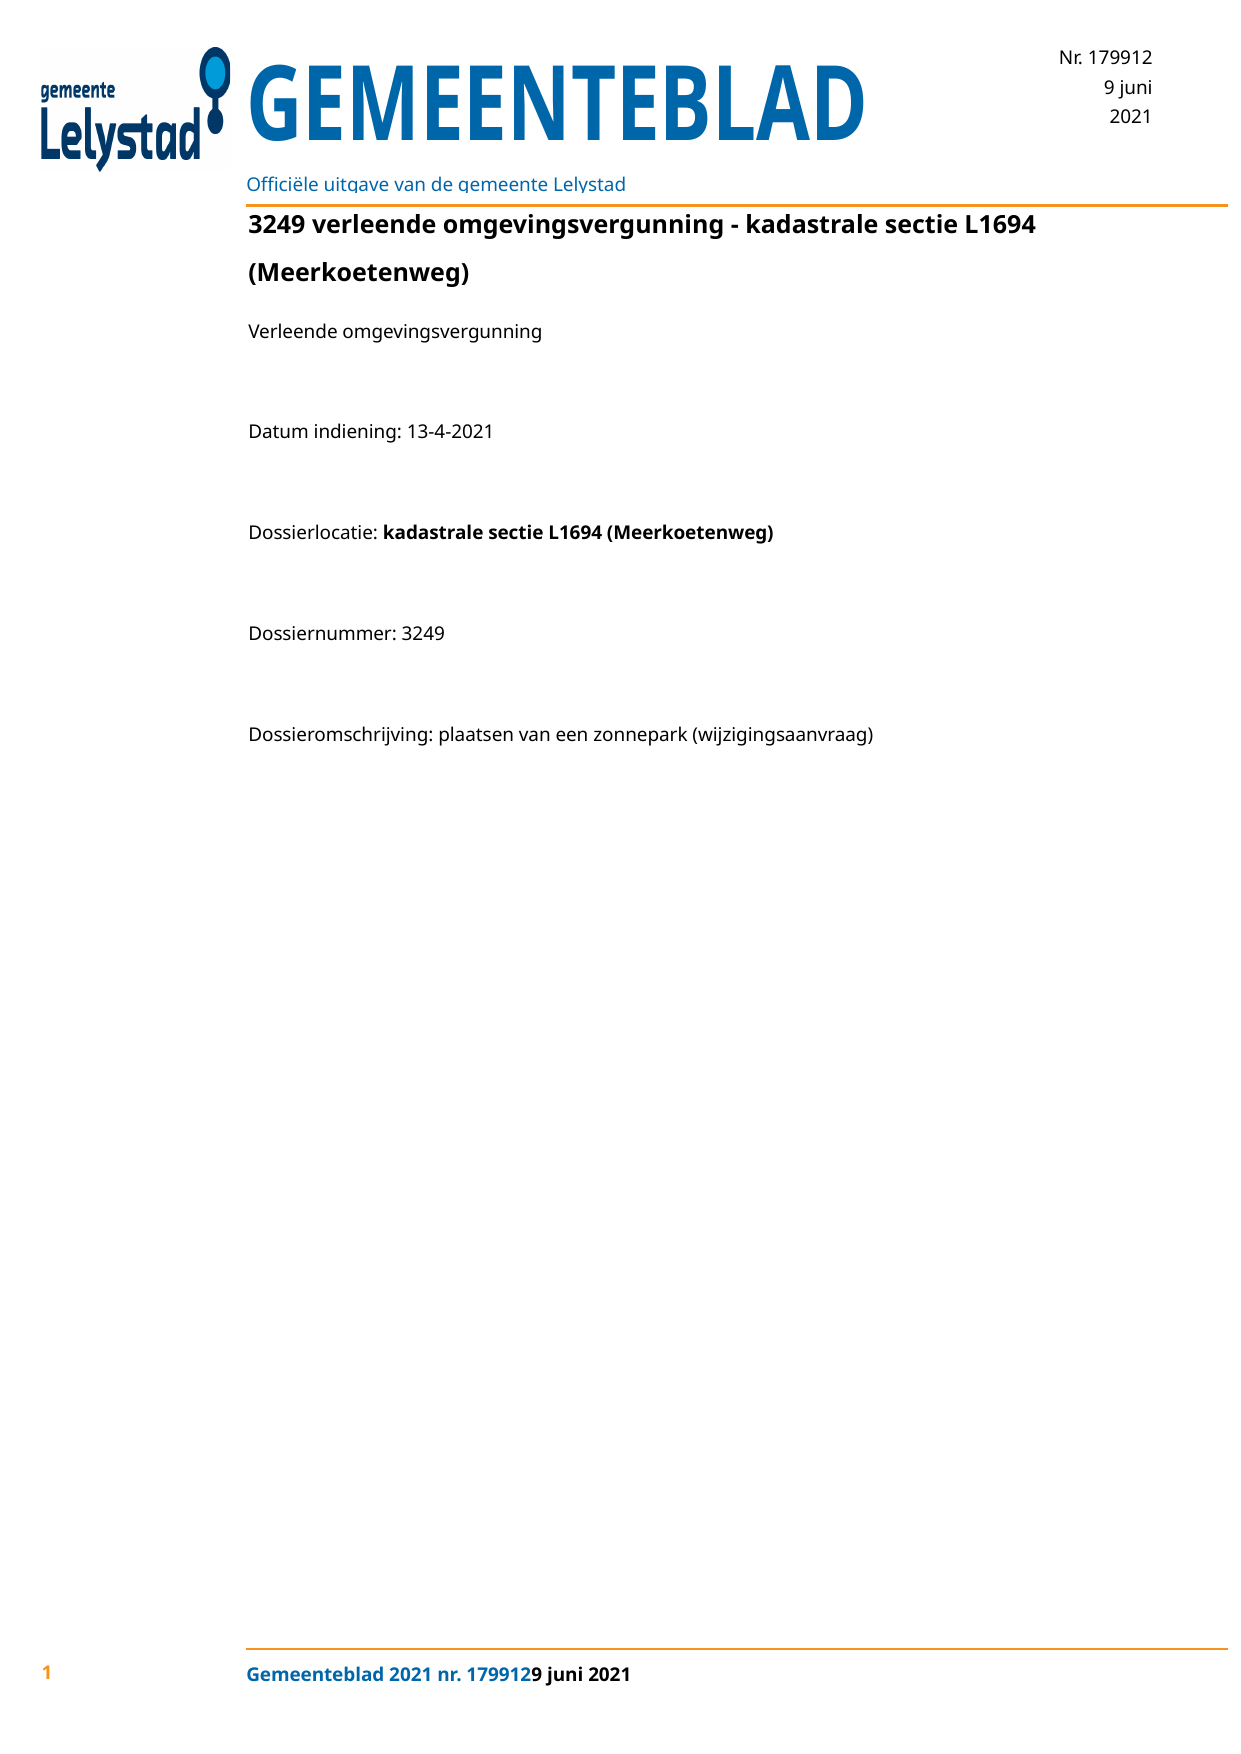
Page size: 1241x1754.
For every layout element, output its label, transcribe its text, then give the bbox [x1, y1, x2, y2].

picture [41, 47, 231, 172]
text 3249 verleende omgevingsvergunning - kadastrale sectie L1694 (Meerkoetenweg) [248, 207, 1152, 288]
text Verleende omgevingsvergunning [248, 318, 1152, 344]
text Dossiernummer: 3249 [248, 620, 1152, 646]
text Dossieromschrijving: plaatsen van een zonnepark (wijzigingsaanvraag) [248, 721, 1152, 747]
text Dossierlocatie: kadastrale sectie L1694 (Meerkoetenweg) [248, 519, 1152, 545]
text Datum indiening: 13-4-2021 [248, 419, 1152, 444]
